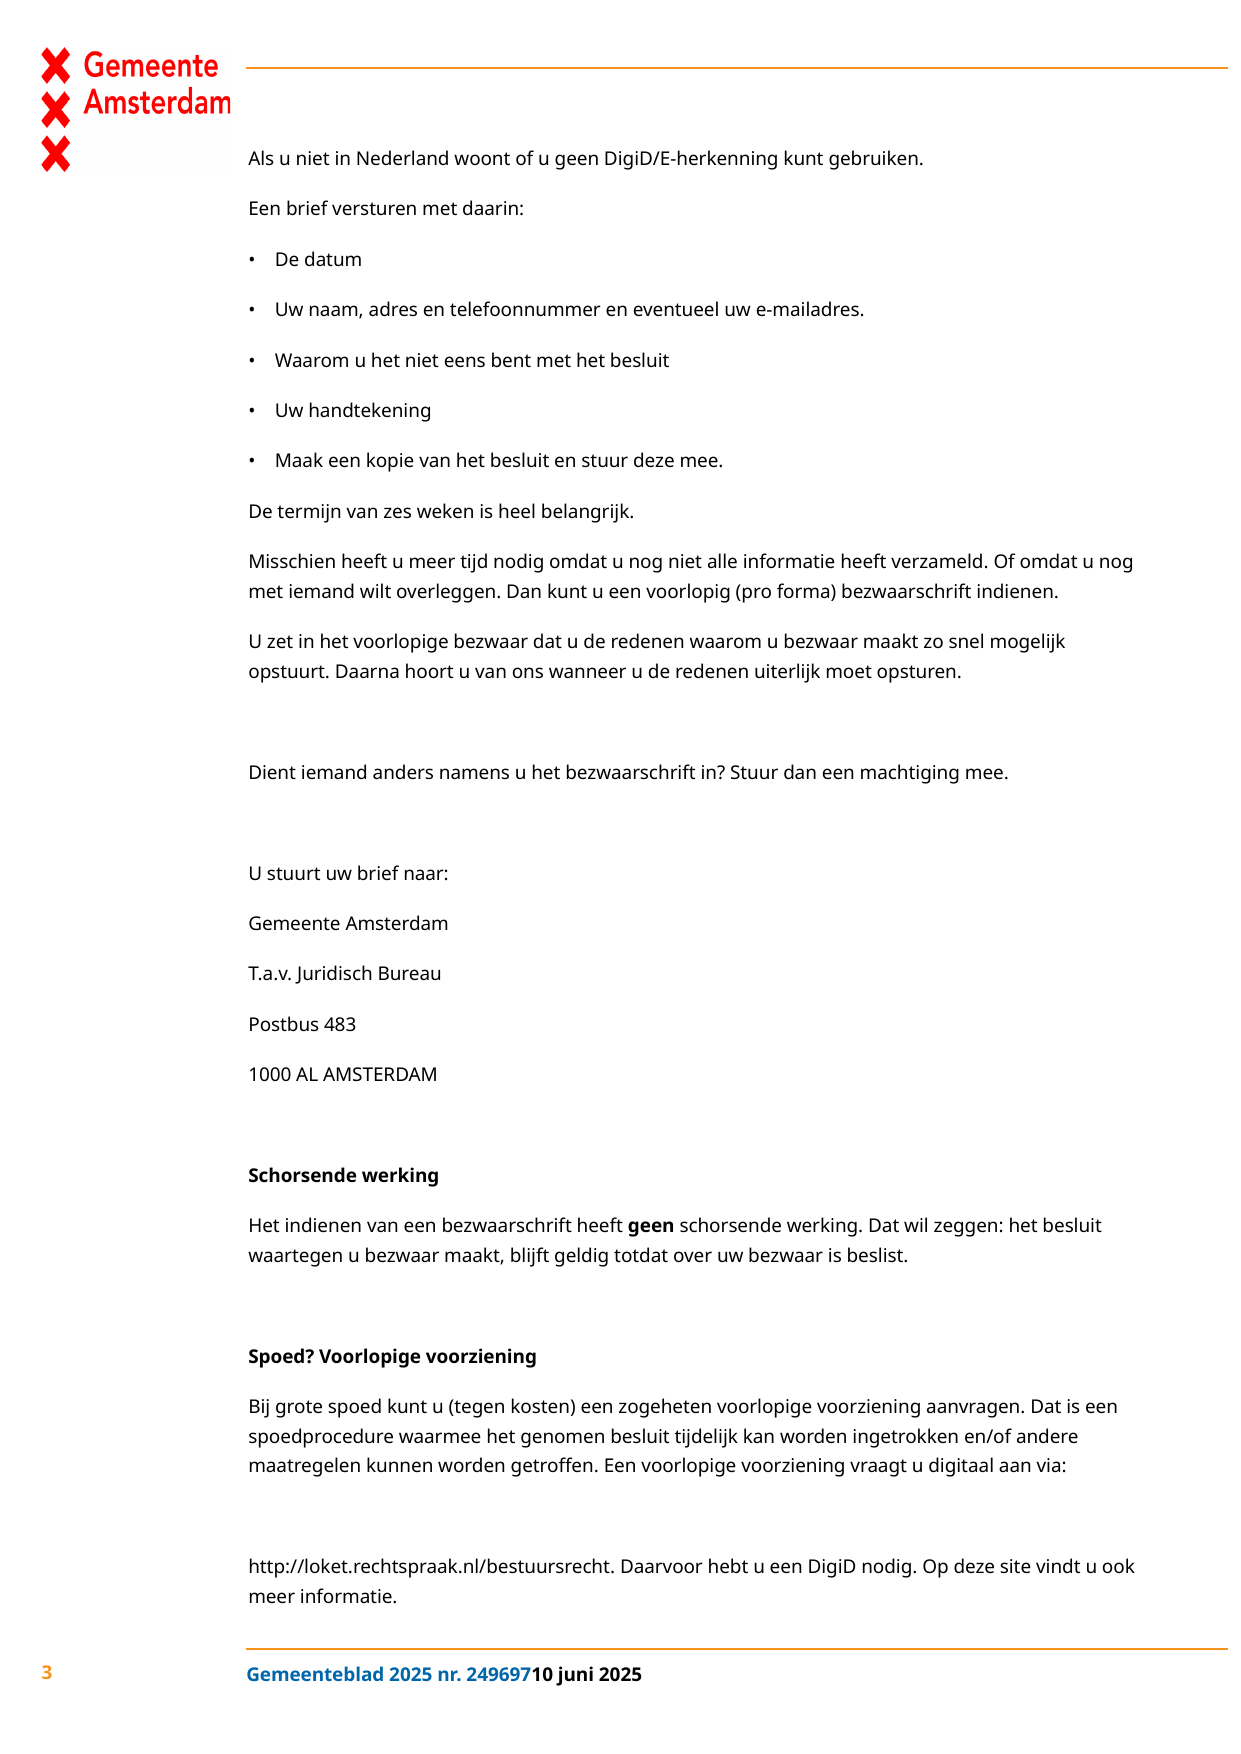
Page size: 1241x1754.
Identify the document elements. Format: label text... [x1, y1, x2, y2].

text U zet in het voorlopige bezwaar dat u de redenen waarom u bezwaar maakt zo snel mogelijk opstuurt. Daarna hoort u van ons wanneer u de redenen uiterlijk moet opsturen. [248, 628, 1152, 684]
text • Uw naam, adres en telefoonnummer en eventueel uw e-mailadres. [248, 296, 1152, 322]
text De termijn van zes weken is heel belangrijk. [248, 498, 1152, 524]
text Een brief versturen met daarin: [248, 196, 1152, 221]
text T.a.v. Juridisch Bureau [248, 961, 1152, 986]
text • Maak een kopie van het besluit en stuur deze mee. [248, 448, 1152, 473]
text U stuurt uw brief naar: [248, 860, 1152, 886]
text http://loket.rechtspraak.nl/bestuursrecht. Daarvoor hebt u een DigiD nodig. Op deze site vindt u ook meer informatie. [248, 1553, 1152, 1609]
text Het indienen van een bezwaarschrift heeft geen schorsende werking. Dat wil zeggen: het besluit waartegen u bezwaar maakt, blijft geldig totdat over uw bezwaar is beslist. [248, 1213, 1152, 1268]
text Dient iemand anders namens u het bezwaarschrift in? Stuur dan een machtiging mee. [248, 759, 1152, 785]
text Misschien heeft u meer tijd nodig omdat u nog niet alle informatie heeft verzameld. Of omdat u nog met iemand wilt overleggen. Dan kunt u een voorlopig (pro forma) bezwaarschrift indienen. [248, 548, 1152, 604]
text • Uw handtekening [248, 397, 1152, 423]
text Spoed? Voorlopige voorziening [248, 1343, 1152, 1369]
text Schorsende werking [248, 1162, 1152, 1188]
picture [41, 47, 231, 172]
text Als u niet in Nederland woont of u geen DigiD/E-herkenning kunt gebruiken. [248, 145, 1152, 171]
text 1000 AL AMSTERDAM [248, 1061, 1152, 1087]
text Bij grote spoed kunt u (tegen kosten) een zogeheten voorlopige voorziening aanvragen. Dat is een spoedprocedure waarmee het genomen besluit tijdelijk kan worden ingetrokken en/of andere maatregelen kunnen worden getroffen. Een voorlopige voorziening vraagt u digitaal aan via: [248, 1393, 1152, 1478]
text • De datum [248, 246, 1152, 272]
text • Waarom u het niet eens bent met het besluit [248, 347, 1152, 373]
text Postbus 483 [248, 1011, 1152, 1037]
text Gemeente Amsterdam [248, 910, 1152, 936]
